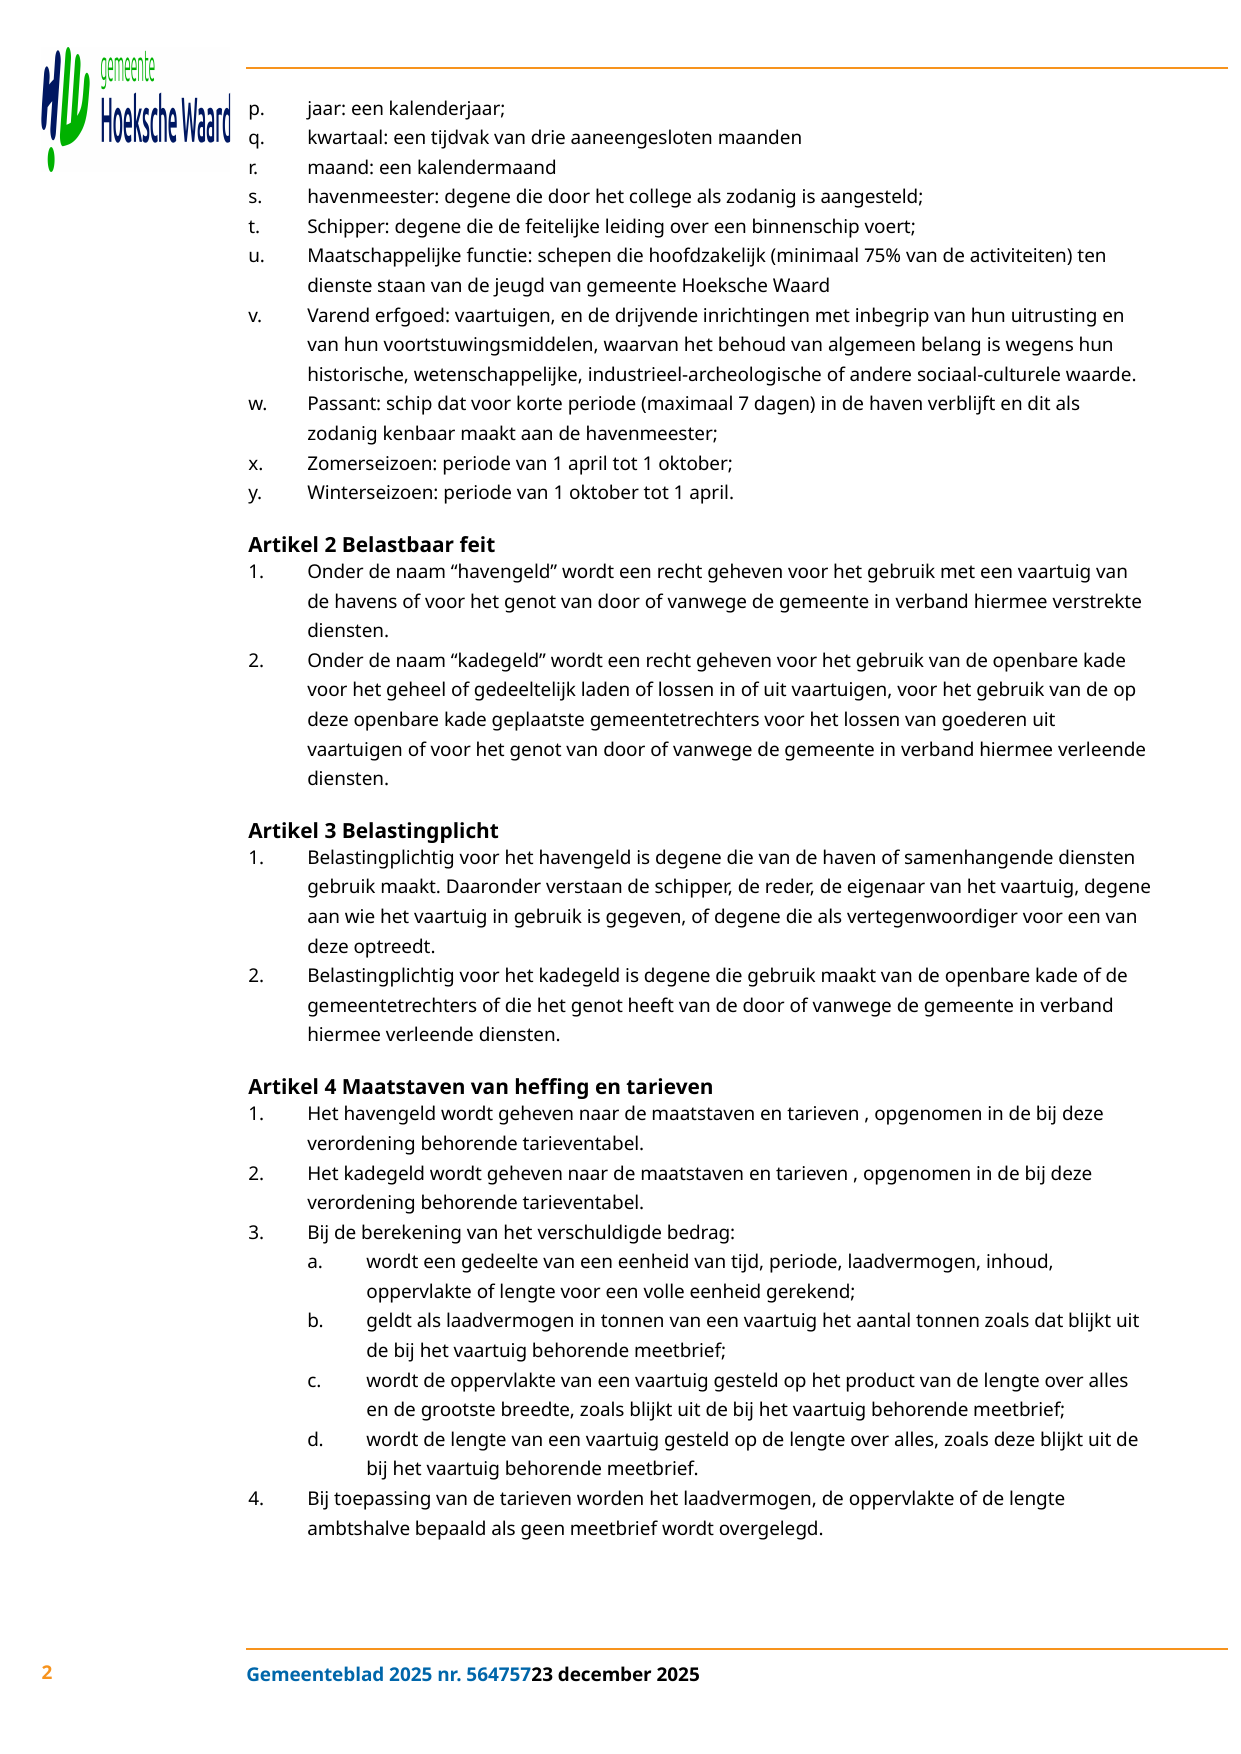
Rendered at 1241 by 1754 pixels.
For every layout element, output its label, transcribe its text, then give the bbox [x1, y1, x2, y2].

list havenmeester: degene die door het college als zodanig is aangesteld; [248, 183, 1152, 209]
list geldt als laadvermogen in tonnen van een vaartuig het aantal tonnen zoals dat blijkt uit de bij het vaartuig behorende meetbrief; [307, 1308, 1152, 1363]
list Winterseizoen: periode van 1 oktober tot 1 april. [248, 479, 1152, 505]
list Belastingplichtig voor het kadegeld is degene die gebruik maakt van de openbare kade of de gemeentetrechters of die het genot heeft van de door of vanwege de gemeente in verband hiermee verleende diensten. [248, 962, 1152, 1047]
list Zomerseizoen: periode van 1 april tot 1 oktober; [248, 450, 1152, 476]
list Varend erfgoed: vaartuigen, en de drijvende inrichtingen met inbegrip van hun uitrusting en van hun voortstuwingsmiddelen, waarvan het behoud van algemeen belang is wegens hun historische, wetenschappelijke, industrieel-archeologische of andere sociaal-culturele waarde. [248, 302, 1152, 387]
list Onder de naam “kadegeld” wordt een recht geheven voor het gebruik van de openbare kade voor het geheel of gedeeltelijk laden of lossen in of uit vaartuigen, voor het gebruik van de op deze openbare kade geplaatste gemeentetrechters voor het lossen van goederen uit vaartuigen of voor het genot van door of vanwege de gemeente in verband hiermee verleende diensten. [248, 647, 1152, 791]
picture [41, 47, 231, 172]
list wordt de oppervlakte van een vaartuig gesteld op het product van de lengte over alles en de grootste breedte, zoals blijkt uit de bij het vaartuig behorende meetbrief; [307, 1367, 1152, 1422]
list Het havengeld wordt geheven naar de maatstaven en tarieven , opgenomen in de bij deze verordening behorende tarieventabel. [248, 1101, 1152, 1156]
list maand: een kalendermaand [248, 154, 1152, 180]
list jaar: een kalenderjaar; [248, 95, 1152, 121]
list Onder de naam “havengeld” wordt een recht geheven voor het gebruik met een vaartuig van de havens of voor het genot van door of vanwege de gemeente in verband hiermee verstrekte diensten. [248, 558, 1152, 643]
list Maatschappelijke functie: schepen die hoofdzakelijk (minimaal 75% van de activiteiten) ten dienste staan van de jeugd van gemeente Hoeksche Waard [248, 243, 1152, 298]
list Bij de berekening van het verschuldigde bedrag: [248, 1219, 1152, 1244]
text Artikel 4 Maatstaven van heffing en tarieven [248, 1072, 1152, 1101]
list Passant: schip dat voor korte periode (maximaal 7 dagen) in de haven verblijft en dit als zodanig kenbaar maakt aan de havenmeester; [248, 391, 1152, 446]
list Schipper: degene die de feitelijke leiding over een binnenschip voert; [248, 213, 1152, 239]
text Artikel 3 Belastingplicht [248, 816, 1152, 844]
list Bij toepassing van de tarieven worden het laadvermogen, de oppervlakte of de lengte ambtshalve bepaald als geen meetbrief wordt overgelegd. [248, 1485, 1152, 1540]
list Belastingplichtig voor het havengeld is degene die van de haven of samenhangende diensten gebruik maakt. Daaronder verstaan de schipper, de reder, de eigenaar van het vaartuig, degene aan wie het vaartuig in gebruik is gegeven, of degene die als vertegenwoordiger voor een van deze optreedt. [248, 844, 1152, 959]
list wordt een gedeelte van een eenheid van tijd, periode, laadvermogen, inhoud, oppervlakte of lengte voor een volle eenheid gerekend; [307, 1248, 1152, 1304]
list Het kadegeld wordt geheven naar de maatstaven en tarieven , opgenomen in de bij deze verordening behorende tarieventabel. [248, 1160, 1152, 1215]
list kwartaal: een tijdvak van drie aaneengesloten maanden [248, 124, 1152, 150]
list wordt de lengte van een vaartuig gesteld op de lengte over alles, zoals deze blijkt uit de bij het vaartuig behorende meetbrief. [307, 1426, 1152, 1481]
text Artikel 2 Belastbaar feit [248, 530, 1152, 558]
